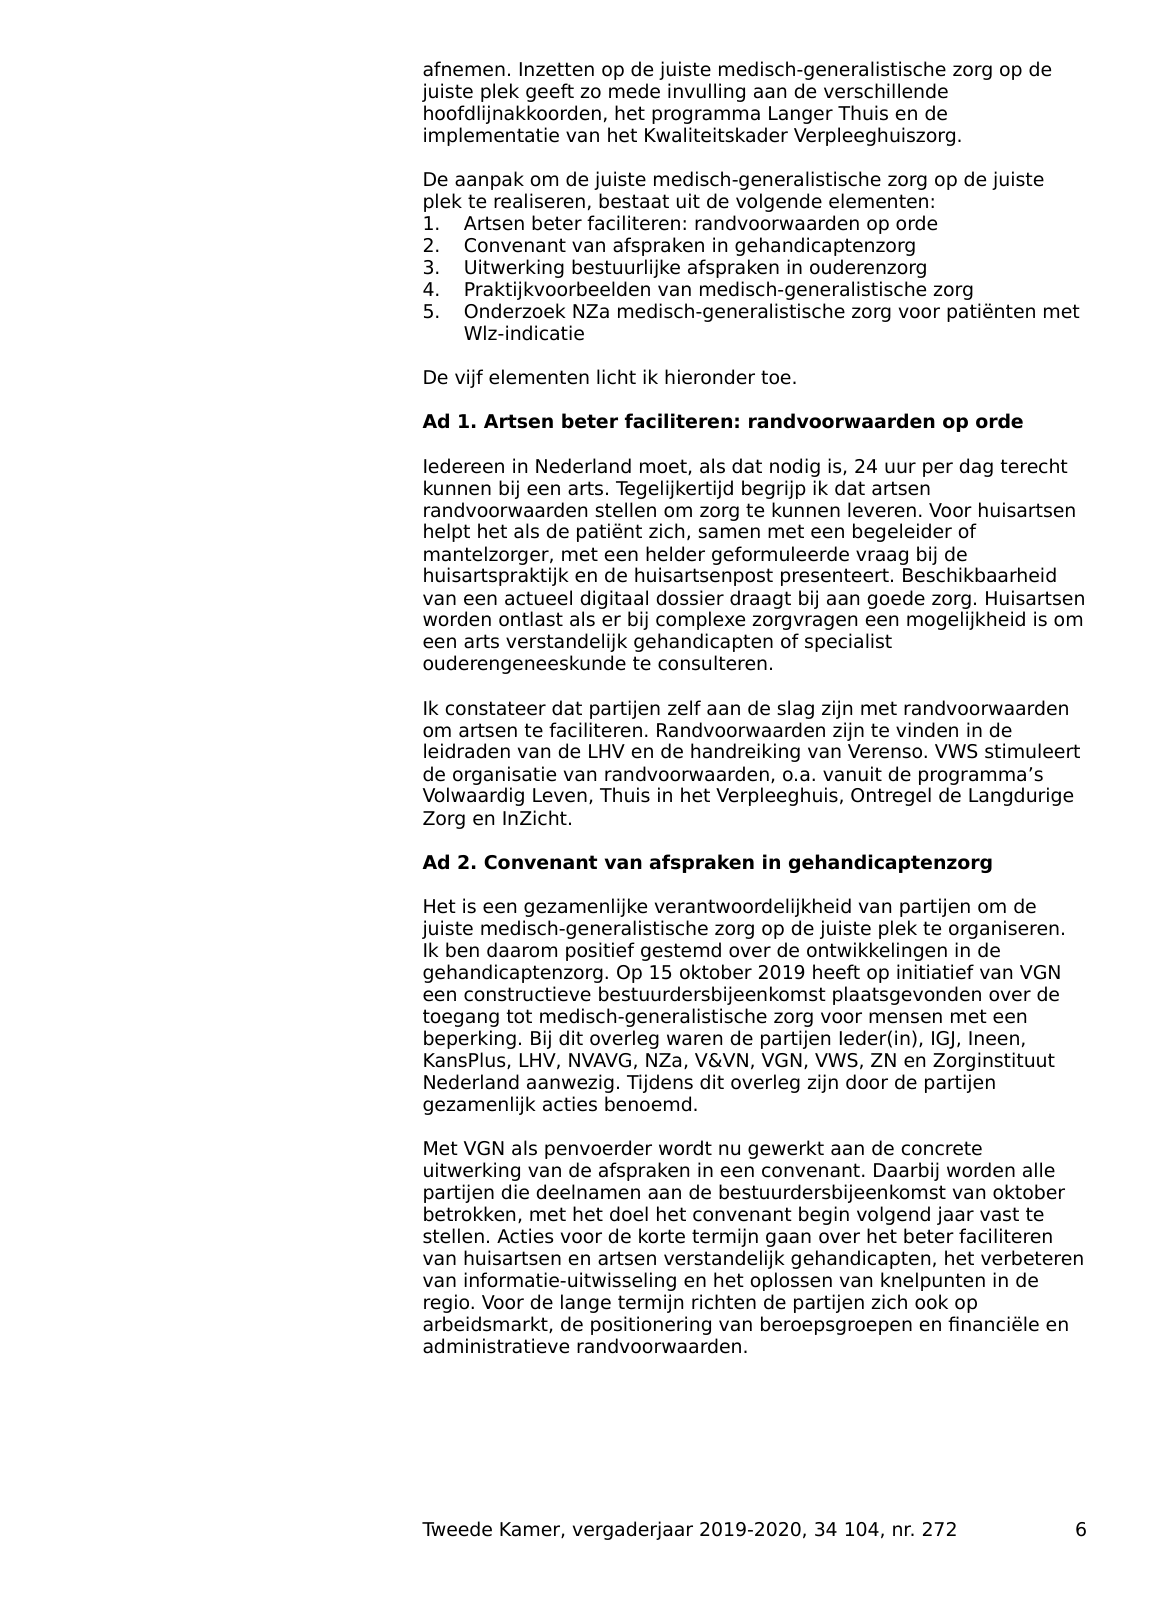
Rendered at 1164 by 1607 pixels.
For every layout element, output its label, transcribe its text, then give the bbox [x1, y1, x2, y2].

subtitle Ad 2. Convenant van afspraken in gehandicaptenzorg [422, 852, 1087, 873]
text Met VGN als penvoerder wordt nu gewerkt aan de concrete uitwerking van de afspraken in een convenant. Daarbij worden alle partijen die deelnamen aan de bestuurdersbijeenkomst van oktober betrokken, met het doel het convenant begin volgend jaar vast te stellen. Acties voor de korte termijn gaan over het beter faciliteren van huisartsen en artsen verstandelijk gehandicapten, het verbeteren van informatie-uitwisseling en het oplossen van knelpunten in de regio. Voor de lange termijn richten de partijen zich ook op arbeidsmarkt, de positionering van beroepsgroepen en financiële en administratieve randvoorwaarden. [422, 1138, 1087, 1357]
text De vijf elementen licht ik hieronder toe. [422, 367, 1087, 389]
text 4. Praktijkvoorbeelden van medisch-generalistische zorg [422, 279, 1087, 301]
text 3. Uitwerking bestuurlijke afspraken in ouderenzorg [422, 257, 1087, 279]
text De aanpak om de juiste medisch-generalistische zorg op de juiste plek te realiseren, bestaat uit de volgende elementen: [422, 169, 1087, 213]
text afnemen. Inzetten op de juiste medisch-generalistische zorg op de juiste plek geeft zo mede invulling aan de verschillende hoofdlijnakkoorden, het programma Langer Thuis en de implementatie van het Kwaliteitskader Verpleeghuiszorg. [422, 59, 1087, 147]
text Ik constateer dat partijen zelf aan de slag zijn met randvoorwaarden om artsen te faciliteren. Randvoorwaarden zijn te vinden in de leidraden van de LHV en de handreiking van Verenso. VWS stimuleert de organisatie van randvoorwaarden, o.a. vanuit de programma’s Volwaardig Leven, Thuis in het Verpleeghuis, Ontregel de Langdurige Zorg en InZicht. [422, 697, 1087, 829]
text Het is een gezamenlijke verantwoordelijkheid van partijen om de juiste medisch-generalistische zorg op de juiste plek te organiseren. Ik ben daarom positief gestemd over de ontwikkelingen in de gehandicaptenzorg. Op 15 oktober 2019 heeft op initiatief van VGN een constructieve bestuurdersbijeenkomst plaatsgevonden over de toegang tot medisch-generalistische zorg voor mensen met een beperking. Bij dit overleg waren de partijen Ieder(in), IGJ, Ineen, KansPlus, LHV, NVAVG, NZa, V&VN, VGN, VWS, ZN en Zorginstituut Nederland aanwezig. Tijdens dit overleg zijn door de partijen gezamenlijk acties benoemd. [422, 896, 1087, 1116]
text Iedereen in Nederland moet, als dat nodig is, 24 uur per dag terecht kunnen bij een arts. Tegelijkertijd begrijp ik dat artsen randvoorwaarden stellen om zorg te kunnen leveren. Voor huisartsen helpt het als de patiënt zich, samen met een begeleider of mantelzorger, met een helder geformuleerde vraag bij de huisartspraktijk en de huisartsenpost presenteert. Beschikbaarheid van een actueel digitaal dossier draagt bij aan goede zorg. Huisartsen worden ontlast als er bij complexe zorgvragen een mogelijkheid is om een arts verstandelijk gehandicapten of specialist ouderengeneeskunde te consulteren. [422, 456, 1087, 675]
text 5. Onderzoek NZa medisch-generalistische zorg voor patiënten met Wlz-indicatie [422, 301, 1087, 345]
subtitle Ad 1. Artsen beter faciliteren: randvoorwaarden op orde [422, 411, 1087, 433]
text 1. Artsen beter faciliteren: randvoorwaarden op orde [422, 213, 1087, 235]
text 2. Convenant van afspraken in gehandicaptenzorg [422, 235, 1087, 257]
